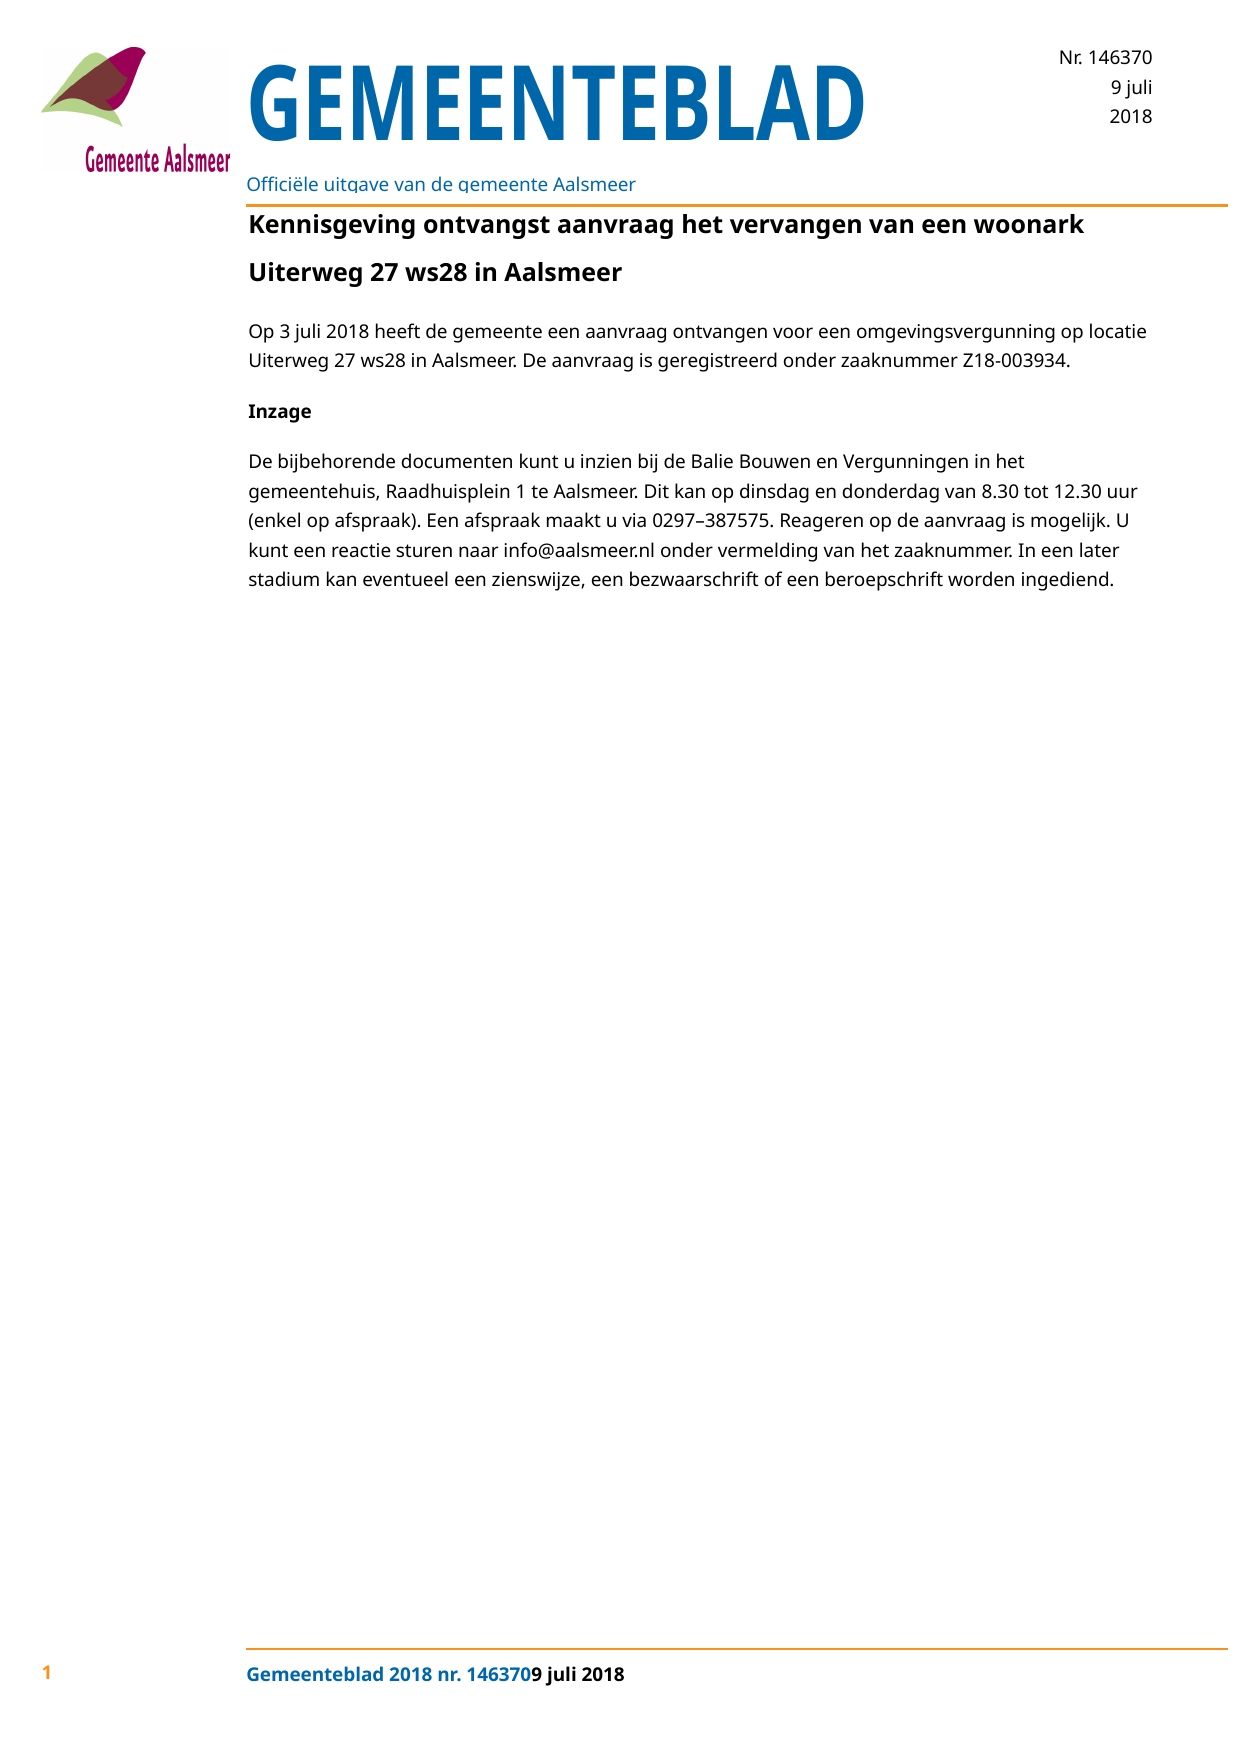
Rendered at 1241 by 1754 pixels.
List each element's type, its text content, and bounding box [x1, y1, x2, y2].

text Kennisgeving ontvangst aanvraag het vervangen van een woonark Uiterweg 27 ws28 in Aalsmeer [248, 207, 1152, 288]
text De bijbehorende documenten kunt u inzien bij de Balie Bouwen en Vergunningen in het gemeentehuis, Raadhuisplein 1 te Aalsmeer. Dit kan op dinsdag en donderdag van 8.30 tot 12.30 uur (enkel op afspraak). Een afspraak maakt u via 0297–387575. Reageren op de aanvraag is mogelijk. U kunt een reactie sturen naar info@aalsmeer.nl onder vermelding van het zaaknummer. In een later stadium kan eventueel een zienswijze, een bezwaarschrift of een beroepschrift worden ingediend. [248, 448, 1152, 592]
text Op 3 juli 2018 heeft de gemeente een aanvraag ontvangen voor een omgevingsvergunning op locatie Uiterweg 27 ws28 in Aalsmeer. De aanvraag is geregistreerd onder zaaknummer Z18-003934. [248, 318, 1152, 373]
picture [41, 47, 231, 172]
text Inzage [248, 398, 1152, 424]
